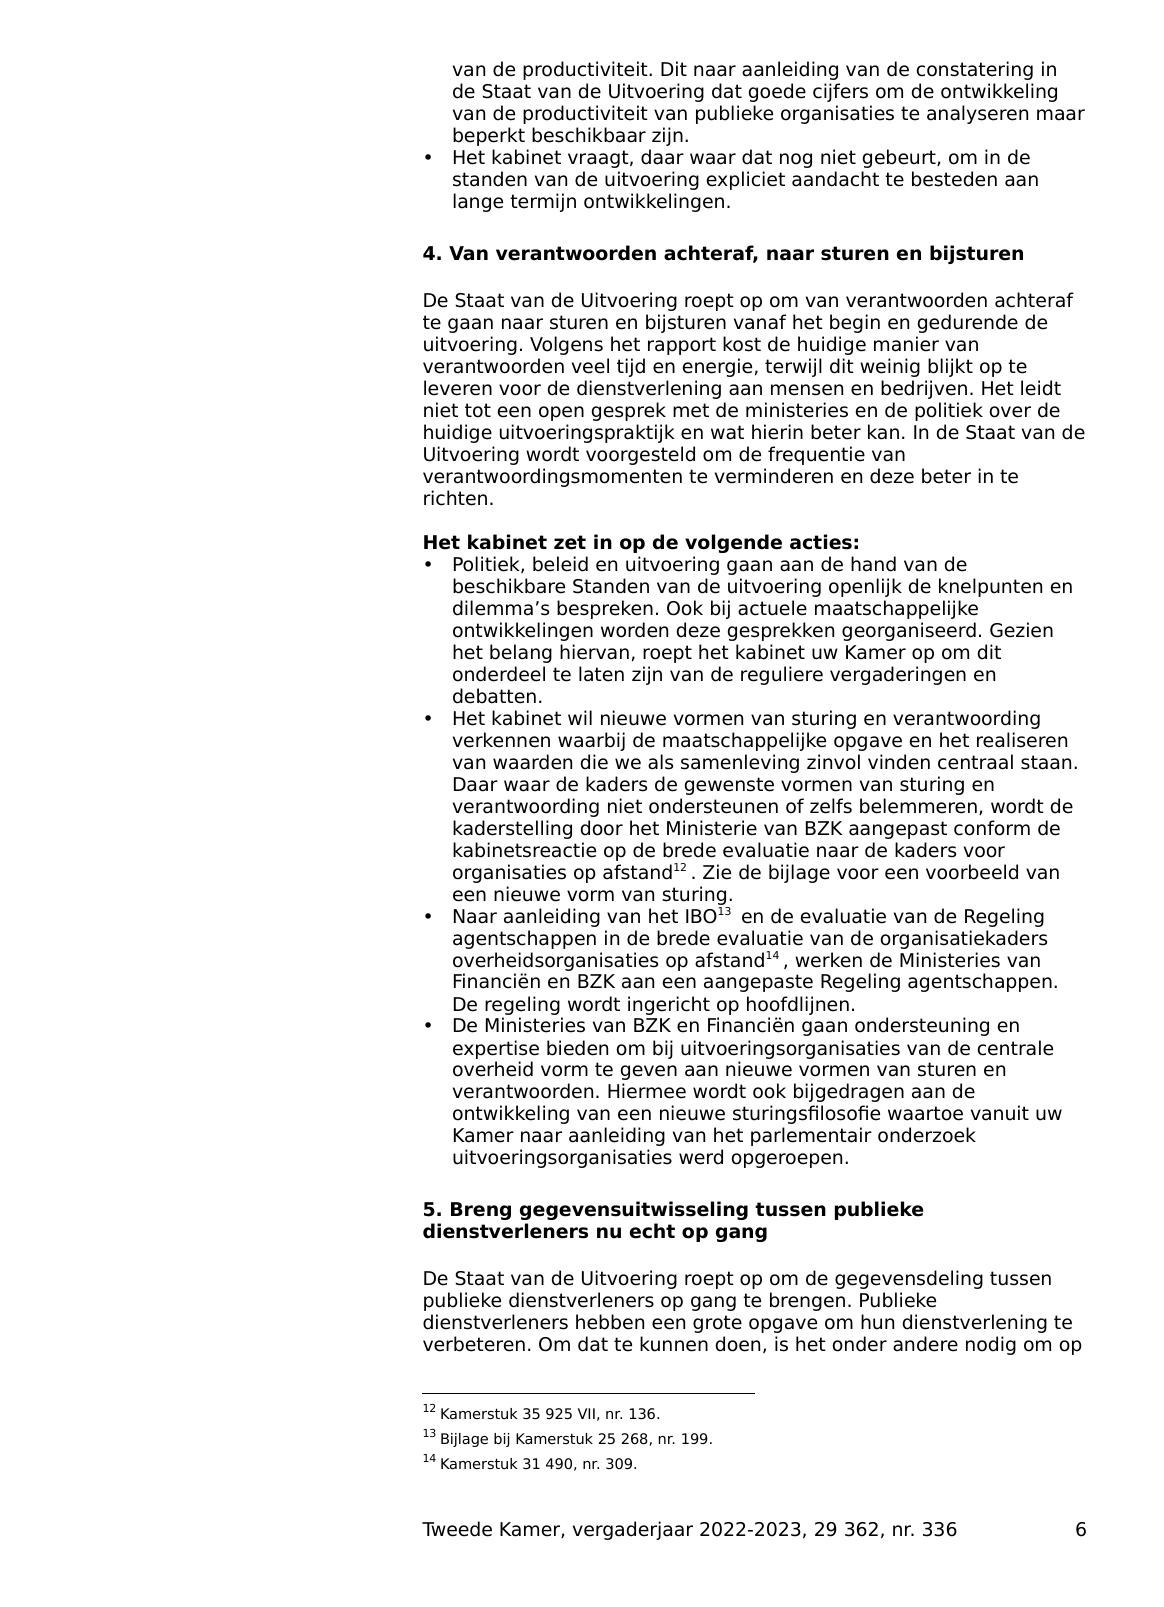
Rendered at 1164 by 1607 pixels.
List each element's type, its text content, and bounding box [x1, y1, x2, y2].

subtitle 4. Van verantwoorden achteraf, naar sturen en bijsturen [422, 243, 1087, 265]
text • Politiek, beleid en uitvoering gaan aan de hand van de beschikbare Standen van de uitvoering openlijk de knelpunten en dilemma’s bespreken. Ook bij actuele maatschappelijke ontwikkelingen worden deze gesprekken georganiseerd. Gezien het belang hiervan, roept het kabinet uw Kamer op om dit onderdeel te laten zijn van de reguliere vergaderingen en debatten. [422, 554, 1087, 708]
text van de productiviteit. Dit naar aanleiding van de constatering in de Staat van de Uitvoering dat goede cijfers om de ontwikkeling van de productiviteit van publieke organisaties te analyseren maar beperkt beschikbaar zijn. [422, 59, 1087, 147]
text • Het kabinet wil nieuwe vormen van sturing en verantwoording verkennen waarbij de maatschappelijke opgave en het realiseren van waarden die we als samenleving zinvol vinden centraal staan. Daar waar de kaders de gewenste vormen van sturing en verantwoording niet ondersteunen of zelfs belemmeren, wordt de kaderstelling door het Ministerie van BZK aangepast conform de kabinetsreactie op de brede evaluatie naar de kaders voor organisaties op afstand. Zie de bijlage voor een voorbeeld van een nieuwe vorm van sturing. [422, 708, 1087, 906]
text De Staat van de Uitvoering roept op om de gegevensdeling tussen publieke dienstverleners op gang te brengen. Publieke dienstverleners hebben een grote opgave om hun dienstverlening te verbeteren. Om dat te kunnen doen, is het onder andere nodig om op [422, 1268, 1087, 1356]
text De Staat van de Uitvoering roept op om van verantwoorden achteraf te gaan naar sturen en bijsturen vanaf het begin en gedurende de uitvoering. Volgens het rapport kost de huidige manier van verantwoorden veel tijd en energie, terwijl dit weinig blijkt op te leveren voor de dienstverlening aan mensen en bedrijven. Het leidt niet tot een open gesprek met de ministeries en de politiek over de huidige uitvoeringspraktijk en wat hierin beter kan. In de Staat van de Uitvoering wordt voorgesteld om de frequentie van verantwoordingsmomenten te verminderen en deze beter in te richten. [422, 290, 1087, 510]
text • Naar aanleiding van het IBO en de evaluatie van de Regeling agentschappen in de brede evaluatie van de organisatiekaders overheidsorganisaties op afstand, werken de Ministeries van Financiën en BZK aan een aangepaste Regeling agentschappen. De regeling wordt ingericht op hoofdlijnen. [422, 906, 1087, 1015]
text Kamerstuk 35 925 VII, nr. 136. [422, 1402, 1087, 1424]
text • Het kabinet vraagt, daar waar dat nog niet gebeurt, om in de standen van de uitvoering expliciet aandacht te besteden aan lange termijn ontwikkelingen. [422, 147, 1087, 213]
text • De Ministeries van BZK en Financiën gaan ondersteuning en expertise bieden om bij uitvoeringsorganisaties van de centrale overheid vorm te geven aan nieuwe vormen van sturen en verantwoorden. Hiermee wordt ook bijgedragen aan de ontwikkeling van een nieuwe sturingsfilosofie waartoe vanuit uw Kamer naar aanleiding van het parlementair onderzoek uitvoeringsorganisaties werd opgeroepen. [422, 1015, 1087, 1169]
text Bijlage bij Kamerstuk 25 268, nr. 199. [422, 1427, 1087, 1449]
subtitle 5. Breng gegevensuitwisseling tussen publieke dienstverleners nu echt op gang [422, 1199, 1087, 1243]
text Kamerstuk 31 490, nr. 309. [422, 1452, 1087, 1474]
subtitle Het kabinet zet in op de volgende acties: [422, 532, 1087, 554]
